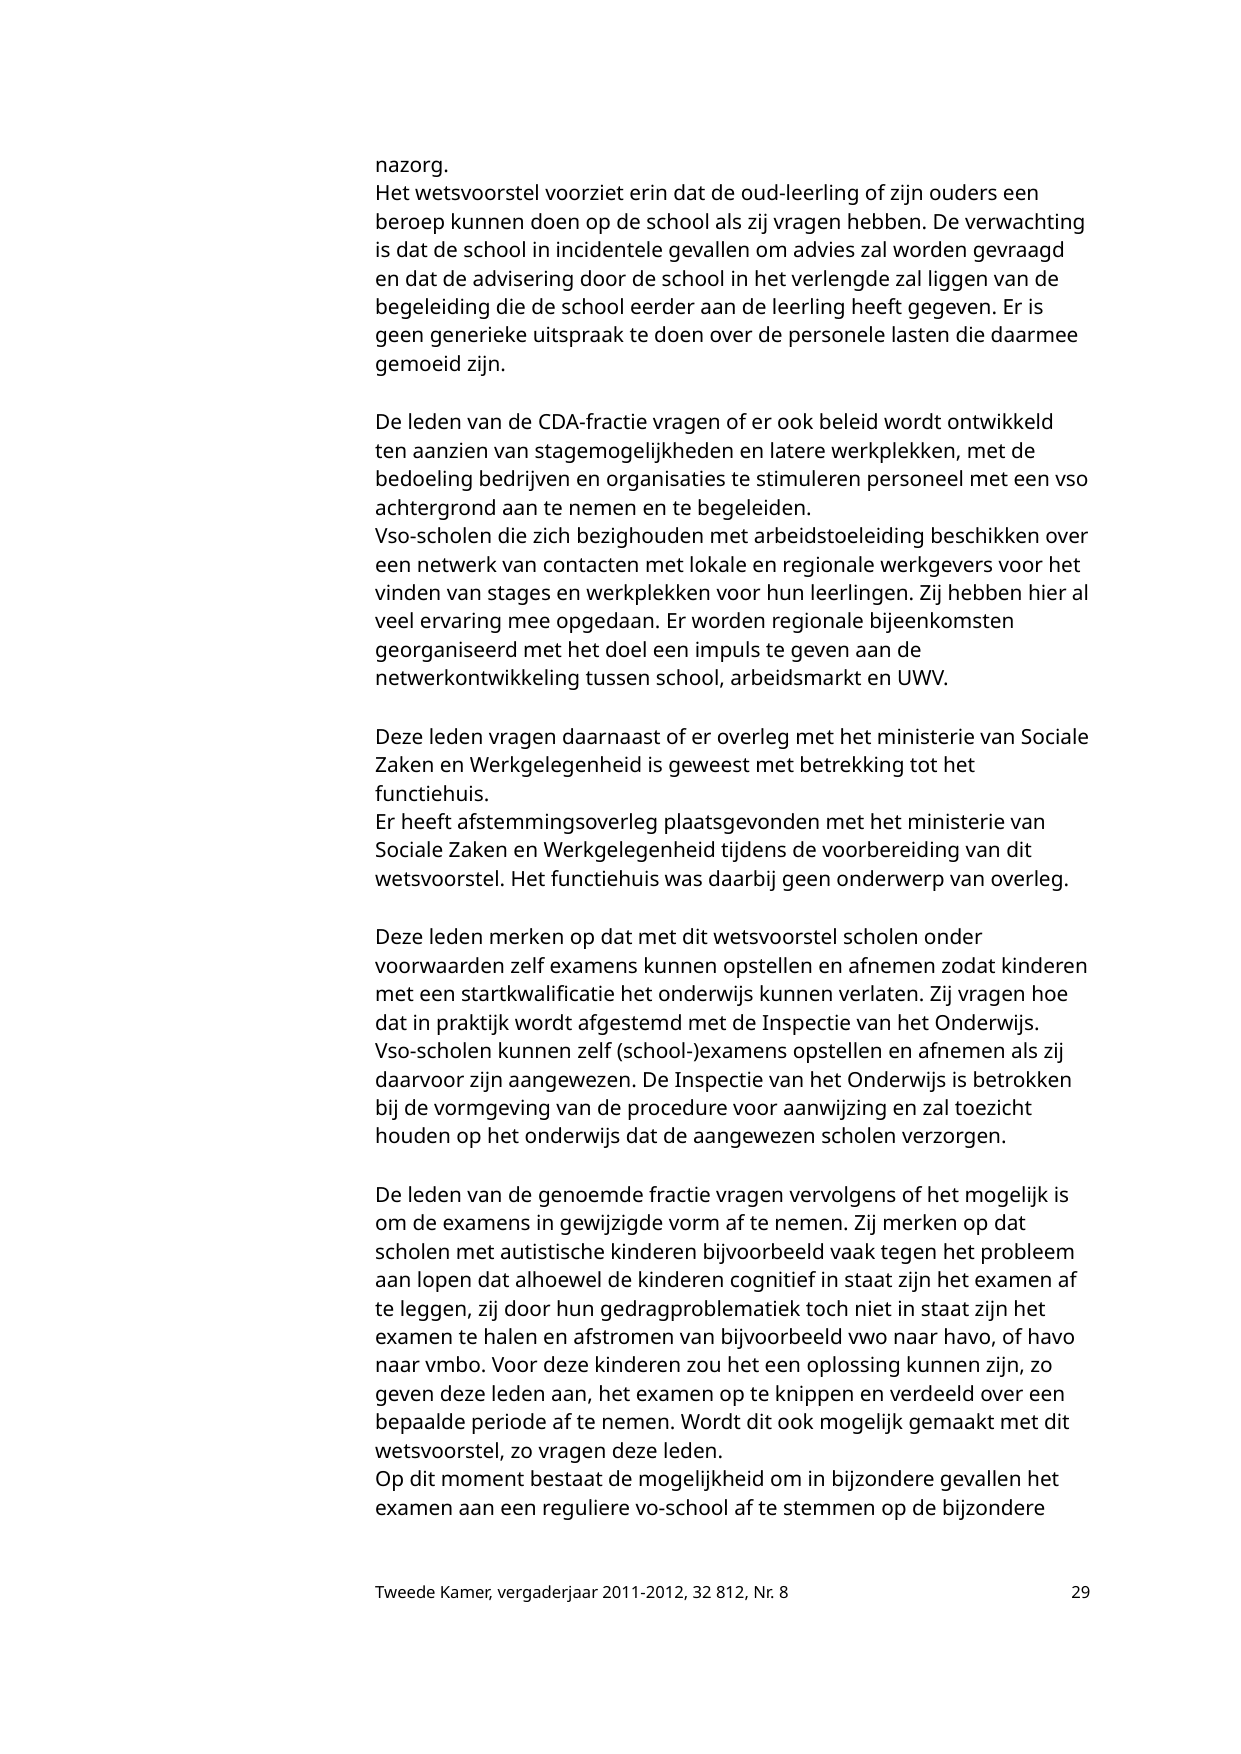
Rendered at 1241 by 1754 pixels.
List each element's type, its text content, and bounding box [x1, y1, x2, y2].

text nazorg. [375, 150, 1090, 178]
text De leden van de CDA-fractie vragen of er ook beleid wordt ontwikkeld ten aanzien van stagemogelijkheden en latere werkplekken, met de bedoeling bedrijven en organisaties te stimuleren personeel met een vso achtergrond aan te nemen en te begeleiden. [375, 407, 1090, 521]
text Het wetsvoorstel voorziet erin dat de oud-leerling of zijn ouders een beroep kunnen doen op de school als zij vragen hebben. De verwachting is dat de school in incidentele gevallen om advies zal worden gevraagd en dat de advisering door de school in het verlengde zal liggen van de begeleiding die de school eerder aan de leerling heeft gegeven. Er is geen generieke uitspraak te doen over de personele lasten die daarmee gemoeid zijn. [375, 178, 1090, 377]
text De leden van de genoemde fractie vragen vervolgens of het mogelijk is om de examens in gewijzigde vorm af te nemen. Zij merken op dat scholen met autistische kinderen bijvoorbeeld vaak tegen het probleem aan lopen dat alhoewel de kinderen cognitief in staat zijn het examen af te leggen, zij door hun gedragproblematiek toch niet in staat zijn het examen te halen en afstromen van bijvoorbeeld vwo naar havo, of havo naar vmbo. Voor deze kinderen zou het een oplossing kunnen zijn, zo geven deze leden aan, het examen op te knippen en verdeeld over een bepaalde periode af te nemen. Wordt dit ook mogelijk gemaakt met dit wetsvoorstel, zo vragen deze leden. [375, 1180, 1090, 1464]
text Vso-scholen die zich bezighouden met arbeidstoeleiding beschikken over een netwerk van contacten met lokale en regionale werkgevers voor het vinden van stages en werkplekken voor hun leerlingen. Zij hebben hier al veel ervaring mee opgedaan. Er worden regionale bijeenkomsten georganiseerd met het doel een impuls te geven aan de netwerkontwikkeling tussen school, arbeidsmarkt en UWV. [375, 521, 1090, 692]
text Deze leden vragen daarnaast of er overleg met het ministerie van Sociale Zaken en Werkgelegenheid is geweest met betrekking tot het functiehuis. [375, 722, 1090, 807]
text Er heeft afstemmingsoverleg plaatsgevonden met het ministerie van Sociale Zaken en Werkgelegenheid tijdens de voorbereiding van dit wetsvoorstel. Het functiehuis was daarbij geen onderwerp van overleg. [375, 807, 1090, 892]
text Deze leden merken op dat met dit wetsvoorstel scholen onder voorwaarden zelf examens kunnen opstellen en afnemen zodat kinderen met een startkwalificatie het onderwijs kunnen verlaten. Zij vragen hoe dat in praktijk wordt afgestemd met de Inspectie van het Onderwijs. [375, 922, 1090, 1036]
text Vso-scholen kunnen zelf (school-)examens opstellen en afnemen als zij daarvoor zijn aangewezen. De Inspectie van het Onderwijs is betrokken bij de vormgeving van de procedure voor aanwijzing en zal toezicht houden op het onderwijs dat de aangewezen scholen verzorgen. [375, 1036, 1090, 1150]
text Op dit moment bestaat de mogelijkheid om in bijzondere gevallen het examen aan een reguliere vo-school af te stemmen op de bijzondere [375, 1464, 1090, 1521]
